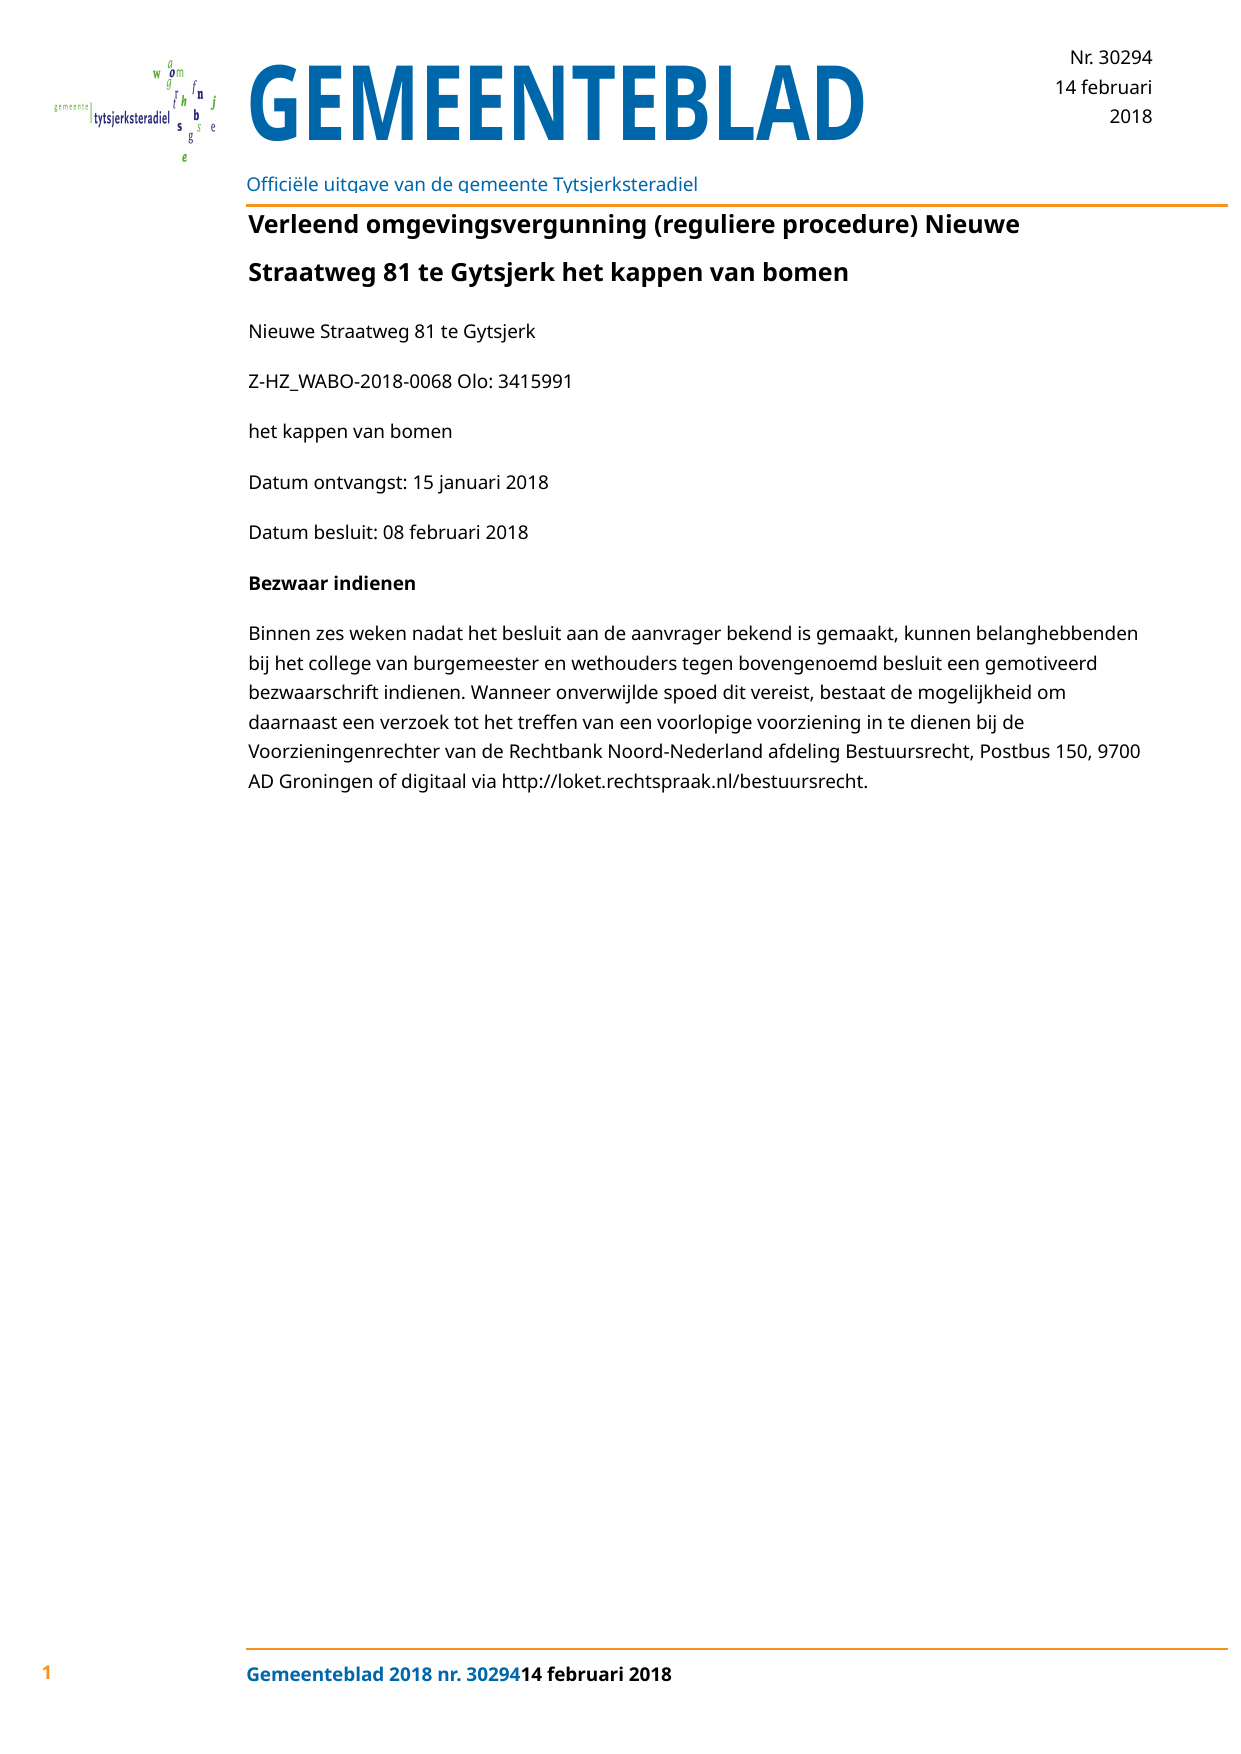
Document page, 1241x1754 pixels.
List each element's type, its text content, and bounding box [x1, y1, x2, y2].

text Datum besluit: 08 februari 2018 [248, 519, 1152, 545]
text Datum ontvangst: 15 januari 2018 [248, 469, 1152, 495]
text het kappen van bomen [248, 419, 1152, 444]
text Binnen zes weken nadat het besluit aan de aanvrager bekend is gemaakt, kunnen belanghebbenden bij het college van burgemeester en wethouders tegen bovengenoemd besluit een gemotiveerd bezwaarschrift indienen. Wanneer onverwijlde spoed dit vereist, bestaat de mogelijkheid om daarnaast een verzoek tot het treffen van een voorlopige voorziening in te dienen bij de Voorzieningenrechter van de Rechtbank Noord-Nederland afdeling Bestuursrecht, Postbus 150, 9700 AD Groningen of digitaal via http://loket.rechtspraak.nl/bestuursrecht. [248, 620, 1152, 794]
text Verleend omgevingsvergunning (reguliere procedure) Nieuwe Straatweg 81 te Gytsjerk het kappen van bomen [248, 207, 1152, 288]
text Bezwaar indienen [248, 570, 1152, 596]
picture [41, 47, 231, 172]
text Nieuwe Straatweg 81 te Gytsjerk [248, 318, 1152, 344]
text Z-HZ_WABO-2018-0068 Olo: 3415991 [248, 368, 1152, 394]
